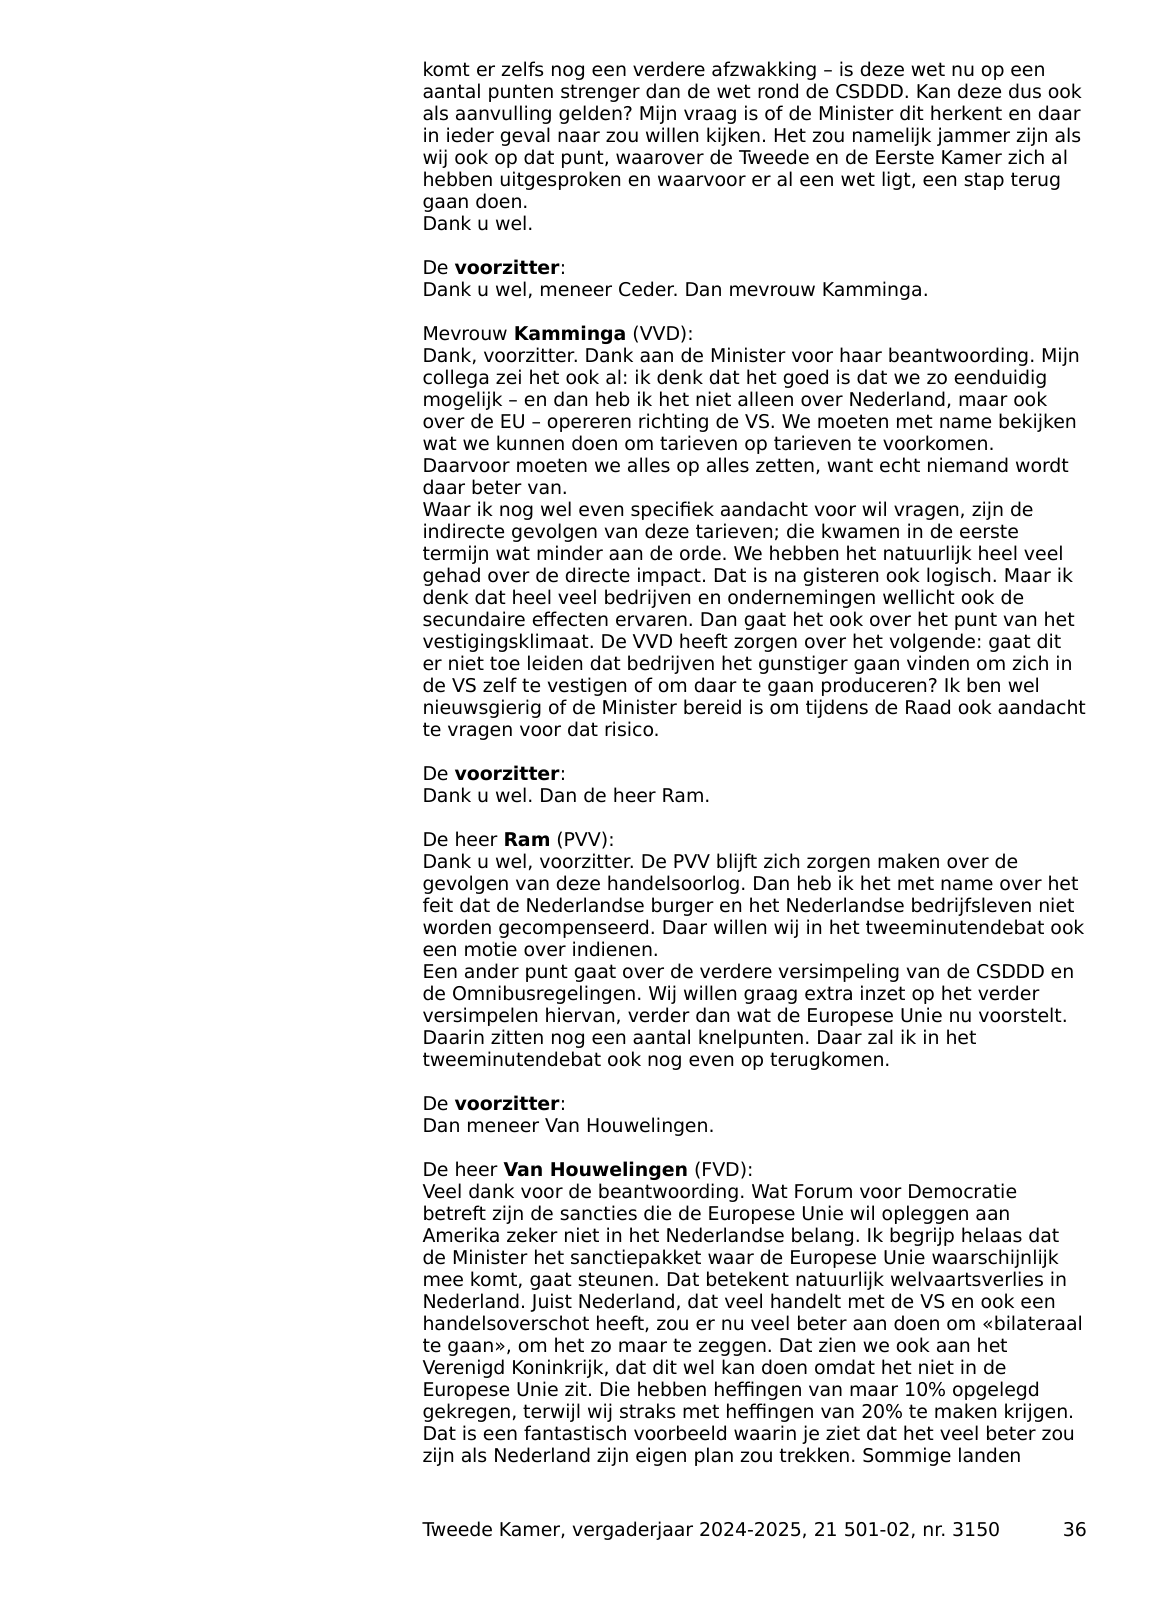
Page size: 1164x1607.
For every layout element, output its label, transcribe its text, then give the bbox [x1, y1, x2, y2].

text Dank u wel, voorzitter. De PVV blijft zich zorgen maken over de gevolgen van deze handelsoorlog. Dan heb ik het met name over het feit dat de Nederlandse burger en het Nederlandse bedrijfsleven niet worden gecompenseerd. Daar willen wij in het tweeminutendebat ook een motie over indienen. [422, 851, 1087, 961]
text Waar ik nog wel even specifiek aandacht voor wil vragen, zijn de indirecte gevolgen van deze tarieven; die kwamen in de eerste termijn wat minder aan de orde. We hebben het natuurlijk heel veel gehad over de directe impact. Dat is na gisteren ook logisch. Maar ik denk dat heel veel bedrijven en ondernemingen wellicht ook de secundaire effecten ervaren. Dan gaat het ook over het punt van het vestigingsklimaat. De VVD heeft zorgen over het volgende: gaat dit er niet toe leiden dat bedrijven het gunstiger gaan vinden om zich in de VS zelf te vestigen of om daar te gaan produceren? Ik ben wel nieuwsgierig of de Minister bereid is om tijdens de Raad ook aandacht te vragen voor dat risico. [422, 499, 1087, 741]
text Een ander punt gaat over de verdere versimpeling van de CSDDD en de Omnibusregelingen. Wij willen graag extra inzet op het verder versimpelen hiervan, verder dan wat de Europese Unie nu voorstelt. Daarin zitten nog een aantal knelpunten. Daar zal ik in het tweeminutendebat ook nog even op terugkomen. [422, 961, 1087, 1071]
text Dank, voorzitter. Dank aan de Minister voor haar beantwoording. Mijn collega zei het ook al: ik denk dat het goed is dat we zo eenduidig mogelijk – en dan heb ik het niet alleen over Nederland, maar ook over de EU – opereren richting de VS. We moeten met name bekijken wat we kunnen doen om tarieven op tarieven te voorkomen. Daarvoor moeten we alles op alles zetten, want echt niemand wordt daar beter van. [422, 345, 1087, 499]
text De voorzitter: [422, 1093, 1087, 1115]
text De voorzitter: [422, 257, 1087, 279]
text komt er zelfs nog een verdere afzwakking – is deze wet nu op een aantal punten strenger dan de wet rond de CSDDD. Kan deze dus ook als aanvulling gelden? Mijn vraag is of de Minister dit herkent en daar in ieder geval naar zou willen kijken. Het zou namelijk jammer zijn als wij ook op dat punt, waarover de Tweede en de Eerste Kamer zich al hebben uitgesproken en waarvoor er al een wet ligt, een stap terug gaan doen. [422, 59, 1087, 213]
text Dank u wel. [422, 213, 1087, 235]
text Dan meneer Van Houwelingen. [422, 1115, 1087, 1137]
text Dank u wel. Dan de heer Ram. [422, 785, 1087, 807]
text De heer Ram (PVV): [422, 829, 1087, 851]
text Dank u wel, meneer Ceder. Dan mevrouw Kamminga. [422, 279, 1087, 301]
text Mevrouw Kamminga (VVD): [422, 323, 1087, 345]
text Veel dank voor de beantwoording. Wat Forum voor Democratie betreft zijn de sancties die de Europese Unie wil opleggen aan Amerika zeker niet in het Nederlandse belang. Ik begrijp helaas dat de Minister het sanctiepakket waar de Europese Unie waarschijnlijk mee komt, gaat steunen. Dat betekent natuurlijk welvaartsverlies in Nederland. Juist Nederland, dat veel handelt met de VS en ook een handelsoverschot heeft, zou er nu veel beter aan doen om «bilateraal te gaan», om het zo maar te zeggen. Dat zien we ook aan het Verenigd Koninkrijk, dat dit wel kan doen omdat het niet in de Europese Unie zit. Die hebben heffingen van maar 10% opgelegd gekregen, terwijl wij straks met heffingen van 20% te maken krijgen. Dat is een fantastisch voorbeeld waarin je ziet dat het veel beter zou zijn als Nederland zijn eigen plan zou trekken. Sommige landen [422, 1181, 1087, 1467]
text De heer Van Houwelingen (FVD): [422, 1159, 1087, 1181]
text De voorzitter: [422, 763, 1087, 785]
